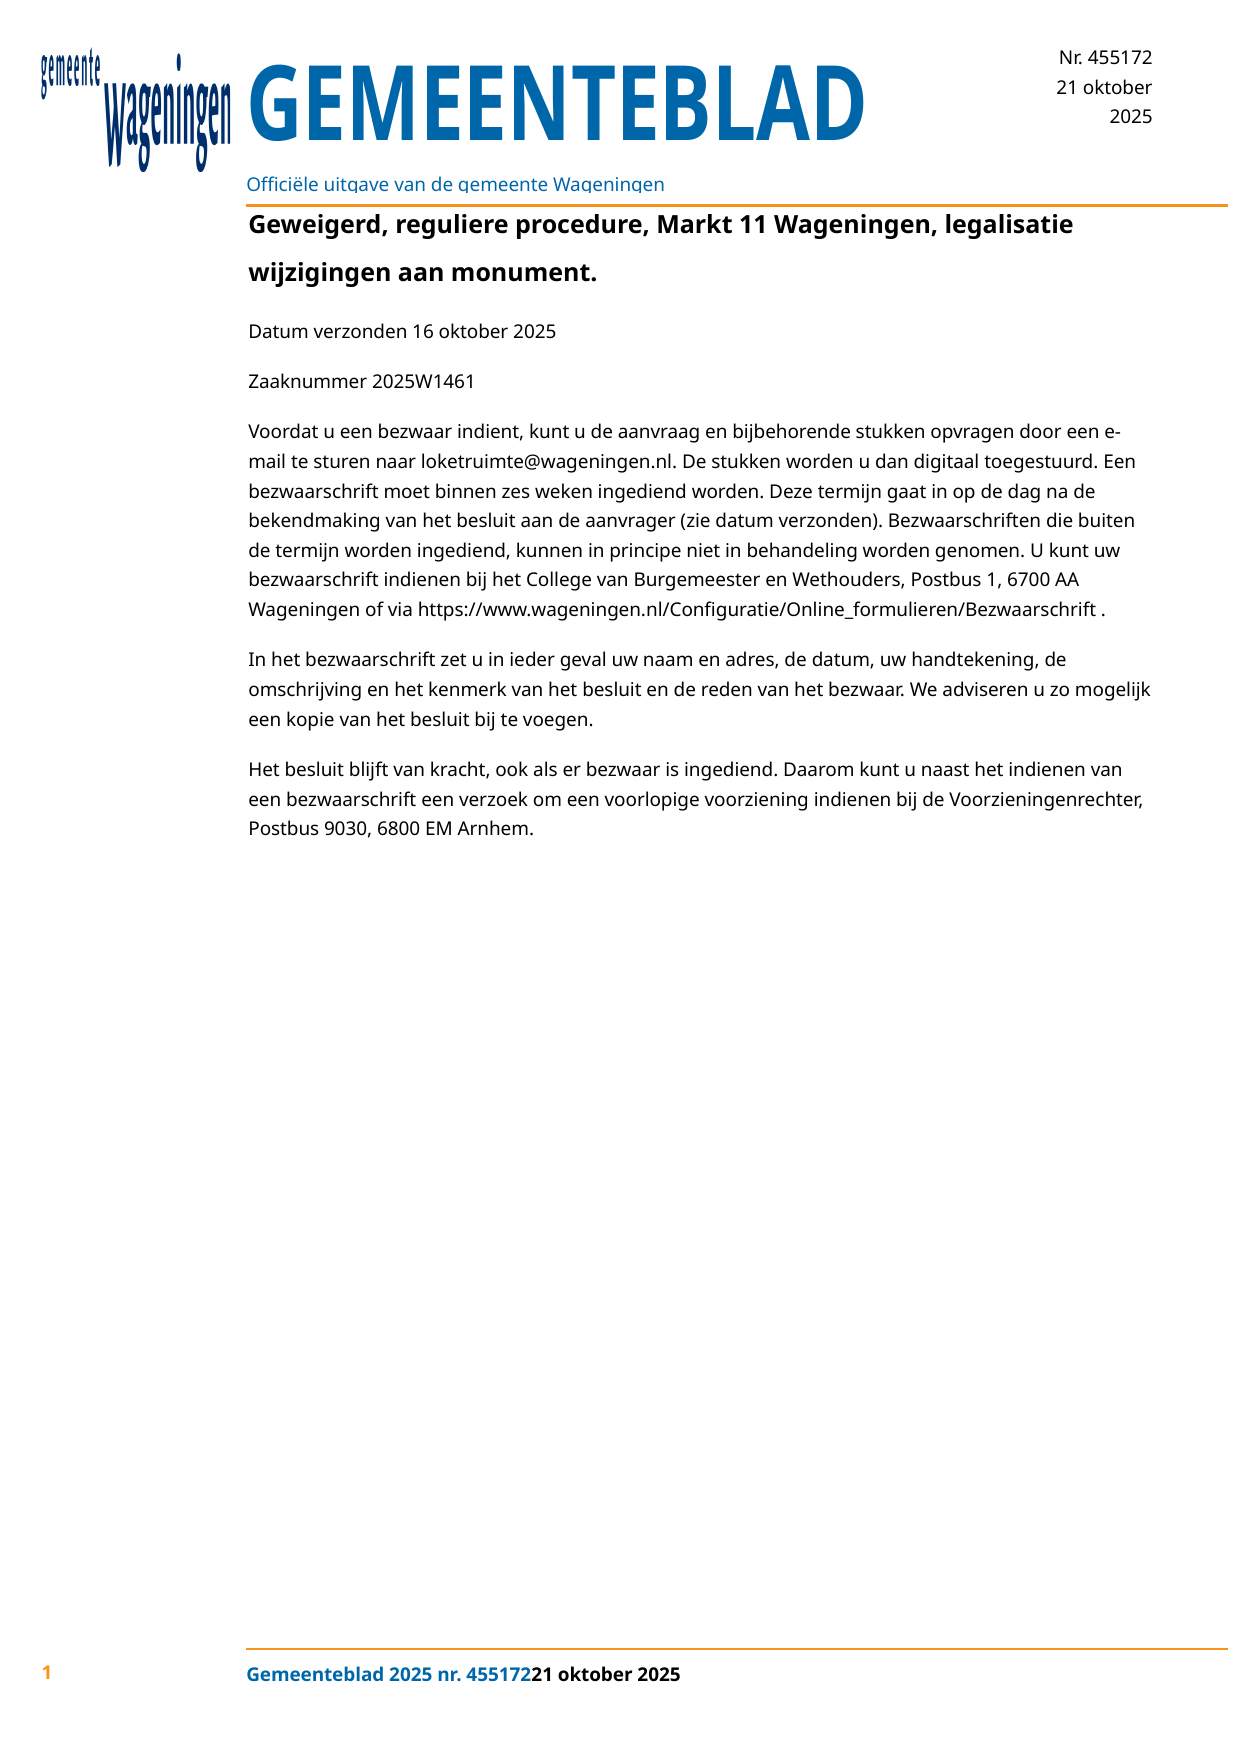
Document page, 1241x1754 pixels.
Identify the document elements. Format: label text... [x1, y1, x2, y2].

text In het bezwaarschrift zet u in ieder geval uw naam en adres, de datum, uw handtekening, de omschrijving en het kenmerk van het besluit en de reden van het bezwaar. We adviseren u zo mogelijk een kopie van het besluit bij te voegen. [248, 647, 1152, 732]
text Het besluit blijft van kracht, ook als er bezwaar is ingediend. Daarom kunt u naast het indienen van een bezwaarschrift een verzoek om een voorlopige voorziening indienen bij de Voorzieningenrechter, Postbus 9030, 6800 EM Arnhem. [248, 756, 1152, 841]
text Geweigerd, reguliere procedure, Markt 11 Wageningen, legalisatie wijzigingen aan monument. [248, 207, 1152, 288]
text Voordat u een bezwaar indient, kunt u de aanvraag en bijbehorende stukken opvragen door een e-mail te sturen naar loketruimte@wageningen.nl. De stukken worden u dan digitaal toegestuurd. Een bezwaarschrift moet binnen zes weken ingediend worden. Deze termijn gaat in op de dag na de bekendmaking van het besluit aan de aanvrager (zie datum verzonden). Bezwaarschriften die buiten de termijn worden ingediend, kunnen in principe niet in behandeling worden genomen. U kunt uw bezwaarschrift indienen bij het College van Burgemeester en Wethouders, Postbus 1, 6700 AA Wageningen of via https://www.wageningen.nl/Configuratie/Online_formulieren/Bezwaarschrift . [248, 419, 1152, 622]
text Zaaknummer 2025W1461 [248, 368, 1152, 394]
picture [41, 47, 231, 172]
text Datum verzonden 16 oktober 2025 [248, 318, 1152, 344]
